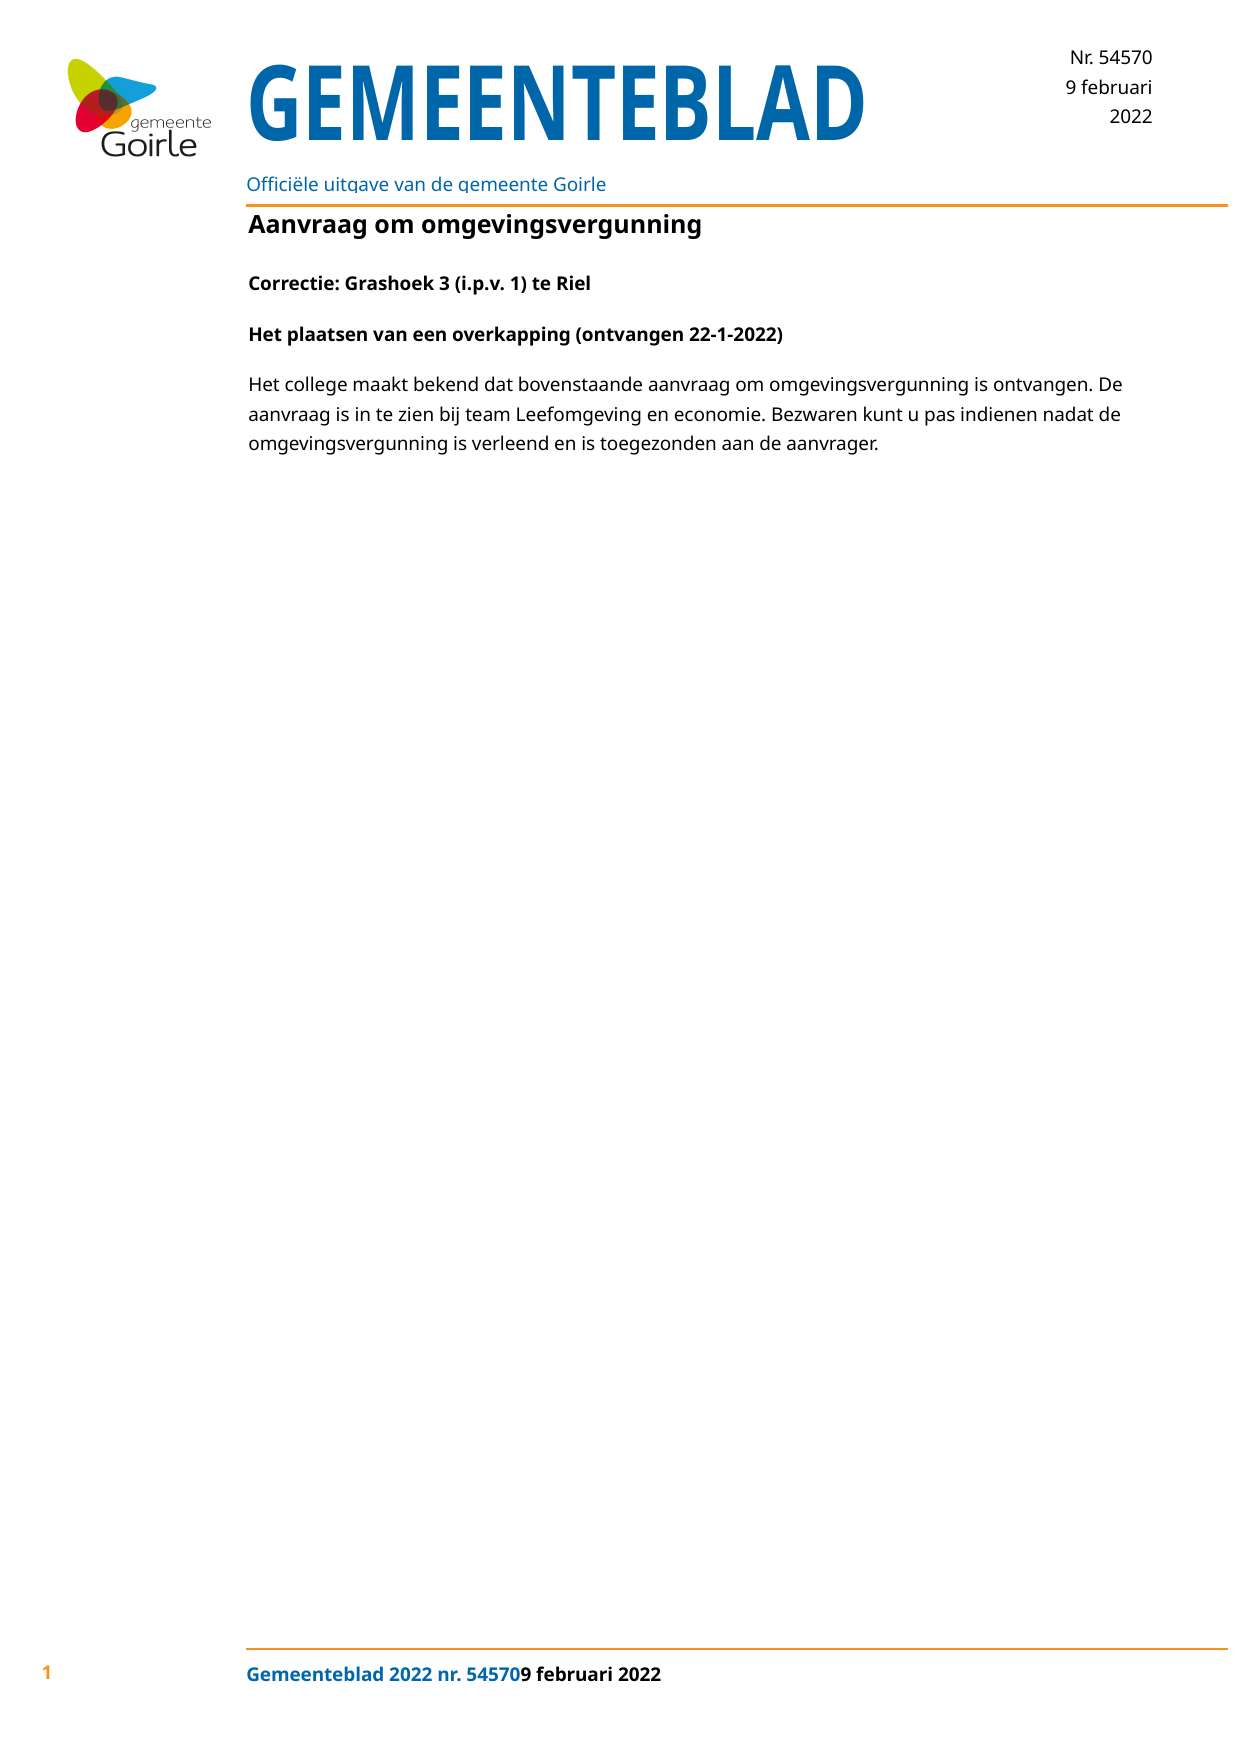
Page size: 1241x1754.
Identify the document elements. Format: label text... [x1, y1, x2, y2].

picture [41, 47, 231, 172]
text Correctie: Grashoek 3 (i.p.v. 1) te Riel [248, 270, 1152, 296]
text Aanvraag om omgevingsvergunning [248, 207, 1152, 241]
text Het college maakt bekend dat bovenstaande aanvraag om omgevingsvergunning is ontvangen. De aanvraag is in te zien bij team Leefomgeving en economie. Bezwaren kunt u pas indienen nadat de omgevingsvergunning is verleend en is toegezonden aan de aanvrager. [248, 371, 1152, 456]
text Het plaatsen van een overkapping (ontvangen 22-1-2022) [248, 321, 1152, 346]
